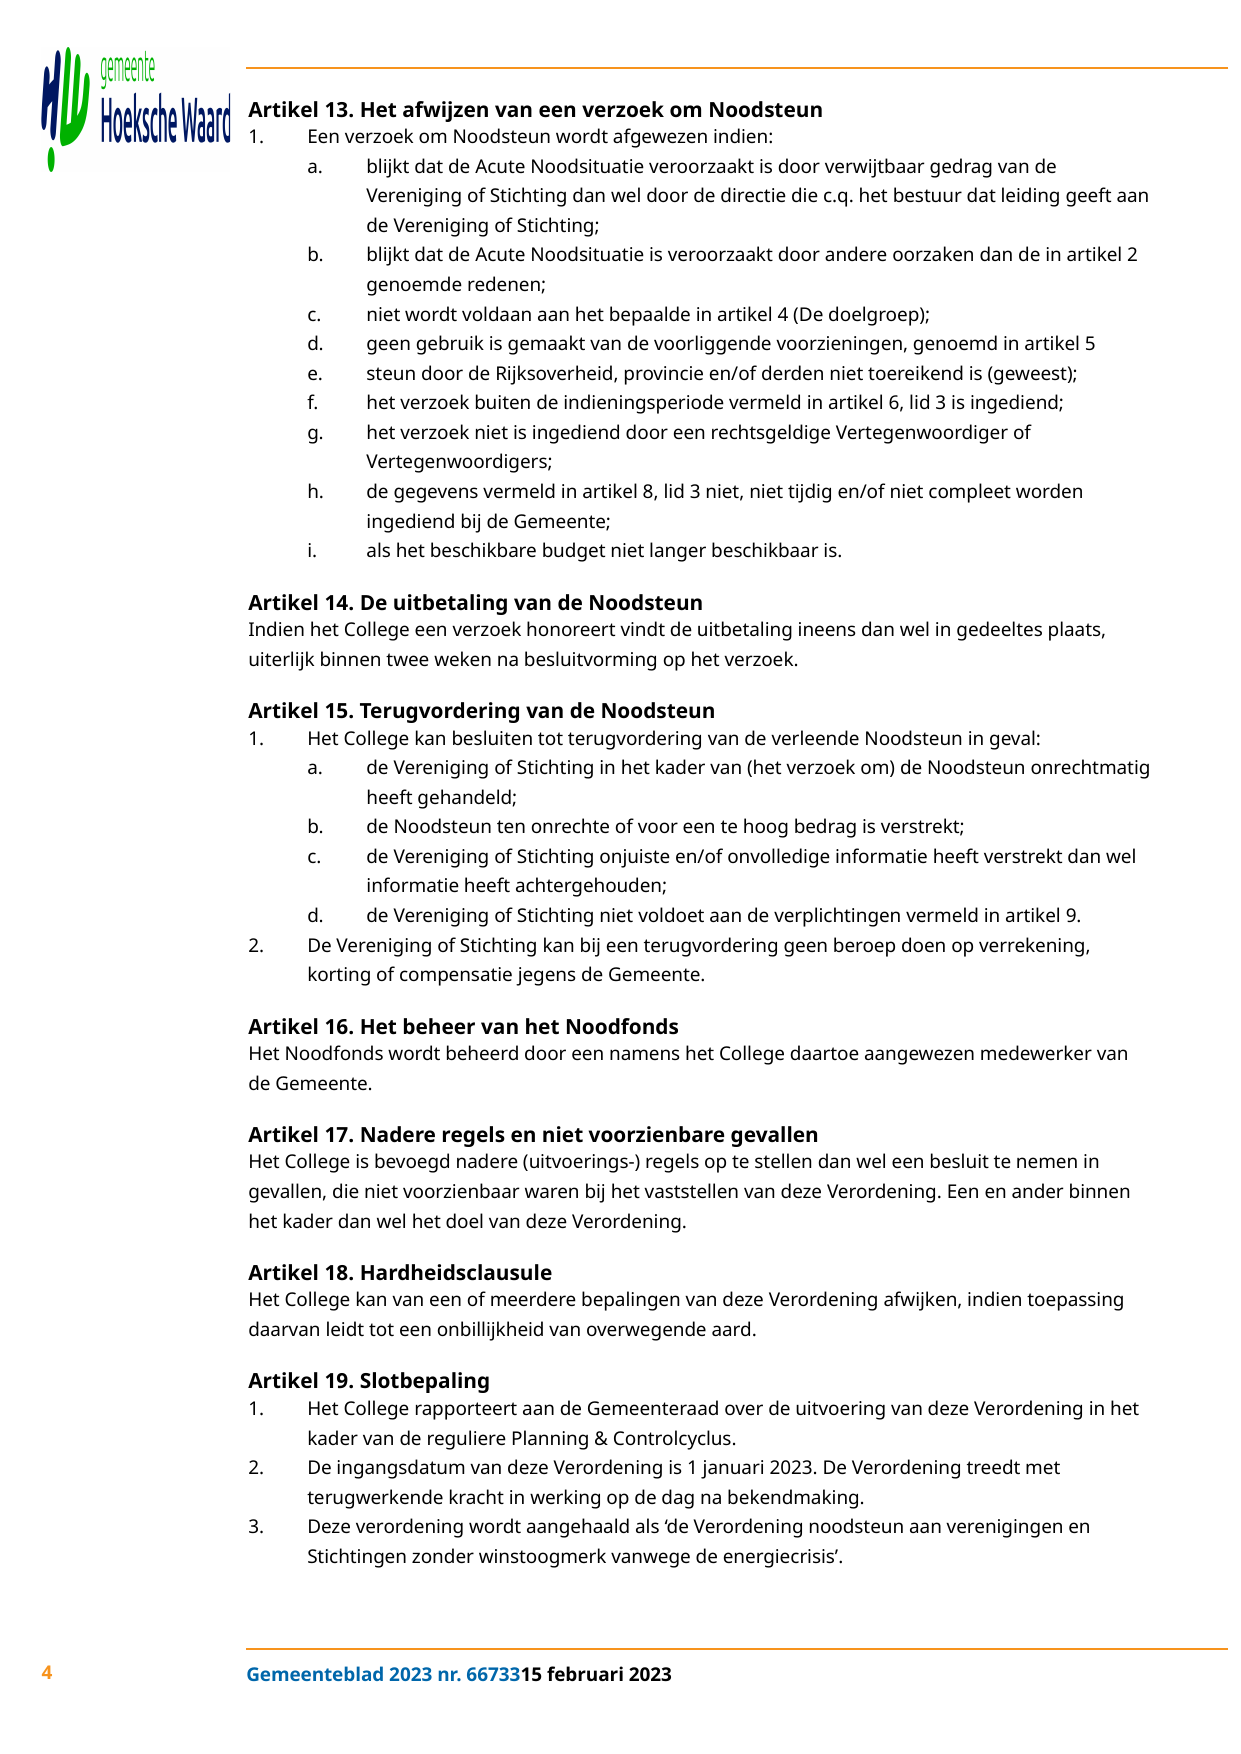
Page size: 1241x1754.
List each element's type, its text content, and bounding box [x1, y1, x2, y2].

list de Vereniging of Stichting onjuiste en/of onvolledige informatie heeft verstrekt dan wel informatie heeft achtergehouden; [307, 843, 1152, 898]
text Artikel 13. Het afwijzen van een verzoek om Noodsteun [248, 95, 1152, 123]
list als het beschikbare budget niet langer beschikbaar is. [307, 537, 1152, 563]
text Artikel 18. Hardheidsclausule [248, 1258, 1152, 1287]
list de Vereniging of Stichting niet voldoet aan de verplichtingen vermeld in artikel 9. [307, 902, 1152, 928]
picture [41, 47, 231, 172]
list niet wordt voldaan aan het bepaalde in artikel 4 (De doelgroep); [307, 301, 1152, 326]
list De Vereniging of Stichting kan bij een terugvordering geen beroep doen op verrekening, korting of compensatie jegens de Gemeente. [248, 932, 1152, 987]
list Het College rapporteert aan de Gemeenteraad over de uitvoering van deze Verordening in het kader van de reguliere Planning & Controlcyclus. [248, 1395, 1152, 1450]
list blijkt dat de Acute Noodsituatie veroorzaakt is door verwijtbaar gedrag van de Vereniging of Stichting dan wel door de directie die c.q. het bestuur dat leiding geeft aan de Vereniging of Stichting; [307, 153, 1152, 238]
text Het College kan van een of meerdere bepalingen van deze Verordening afwijken, indien toepassing daarvan leidt tot een onbillijkheid van overwegende aard. [248, 1287, 1152, 1342]
list de gegevens vermeld in artikel 8, lid 3 niet, niet tijdig en/of niet compleet worden ingediend bij de Gemeente; [307, 478, 1152, 533]
list steun door de Rijksoverheid, provincie en/of derden niet toereikend is (geweest); [307, 360, 1152, 386]
text Het College is bevoegd nadere (uitvoerings-) regels op te stellen dan wel een besluit te nemen in gevallen, die niet voorzienbaar waren bij het vaststellen van deze Verordening. Een en ander binnen het kader dan wel het doel van deze Verordening. [248, 1149, 1152, 1233]
list Deze verordening wordt aangehaald als ‘de Verordening noodsteun aan verenigingen en Stichtingen zonder winstoogmerk vanwege de energiecrisis’. [248, 1513, 1152, 1569]
text Artikel 19. Slotbepaling [248, 1367, 1152, 1395]
text Artikel 15. Terugvordering van de Noodsteun [248, 696, 1152, 725]
list de Noodsteun ten onrechte of voor een te hoog bedrag is verstrekt; [307, 813, 1152, 839]
list Het College kan besluiten tot terugvordering van de verleende Noodsteun in geval: [248, 725, 1152, 750]
list blijkt dat de Acute Noodsituatie is veroorzaakt door andere oorzaken dan de in artikel 2 genoemde redenen; [307, 242, 1152, 297]
text Artikel 16. Het beheer van het Noodfonds [248, 1012, 1152, 1040]
list het verzoek buiten de indieningsperiode vermeld in artikel 6, lid 3 is ingediend; [307, 389, 1152, 415]
text Het Noodfonds wordt beheerd door een namens het College daartoe aangewezen medewerker van de Gemeente. [248, 1040, 1152, 1096]
text Artikel 17. Nadere regels en niet voorzienbare gevallen [248, 1120, 1152, 1149]
list geen gebruik is gemaakt van de voorliggende voorzieningen, genoemd in artikel 5 [307, 330, 1152, 356]
list De ingangsdatum van deze Verordening is 1 januari 2023. De Verordening treedt met terugwerkende kracht in werking op de dag na bekendmaking. [248, 1454, 1152, 1509]
list Een verzoek om Noodsteun wordt afgewezen indien: [248, 123, 1152, 149]
list het verzoek niet is ingediend door een rechtsgeldige Vertegenwoordiger of Vertegenwoordigers; [307, 419, 1152, 474]
text Artikel 14. De uitbetaling van de Noodsteun [248, 588, 1152, 616]
list de Vereniging of Stichting in het kader van (het verzoek om) de Noodsteun onrechtmatig heeft gehandeld; [307, 754, 1152, 809]
text Indien het College een verzoek honoreert vindt de uitbetaling ineens dan wel in gedeeltes plaats, uiterlijk binnen twee weken na besluitvorming op het verzoek. [248, 616, 1152, 672]
